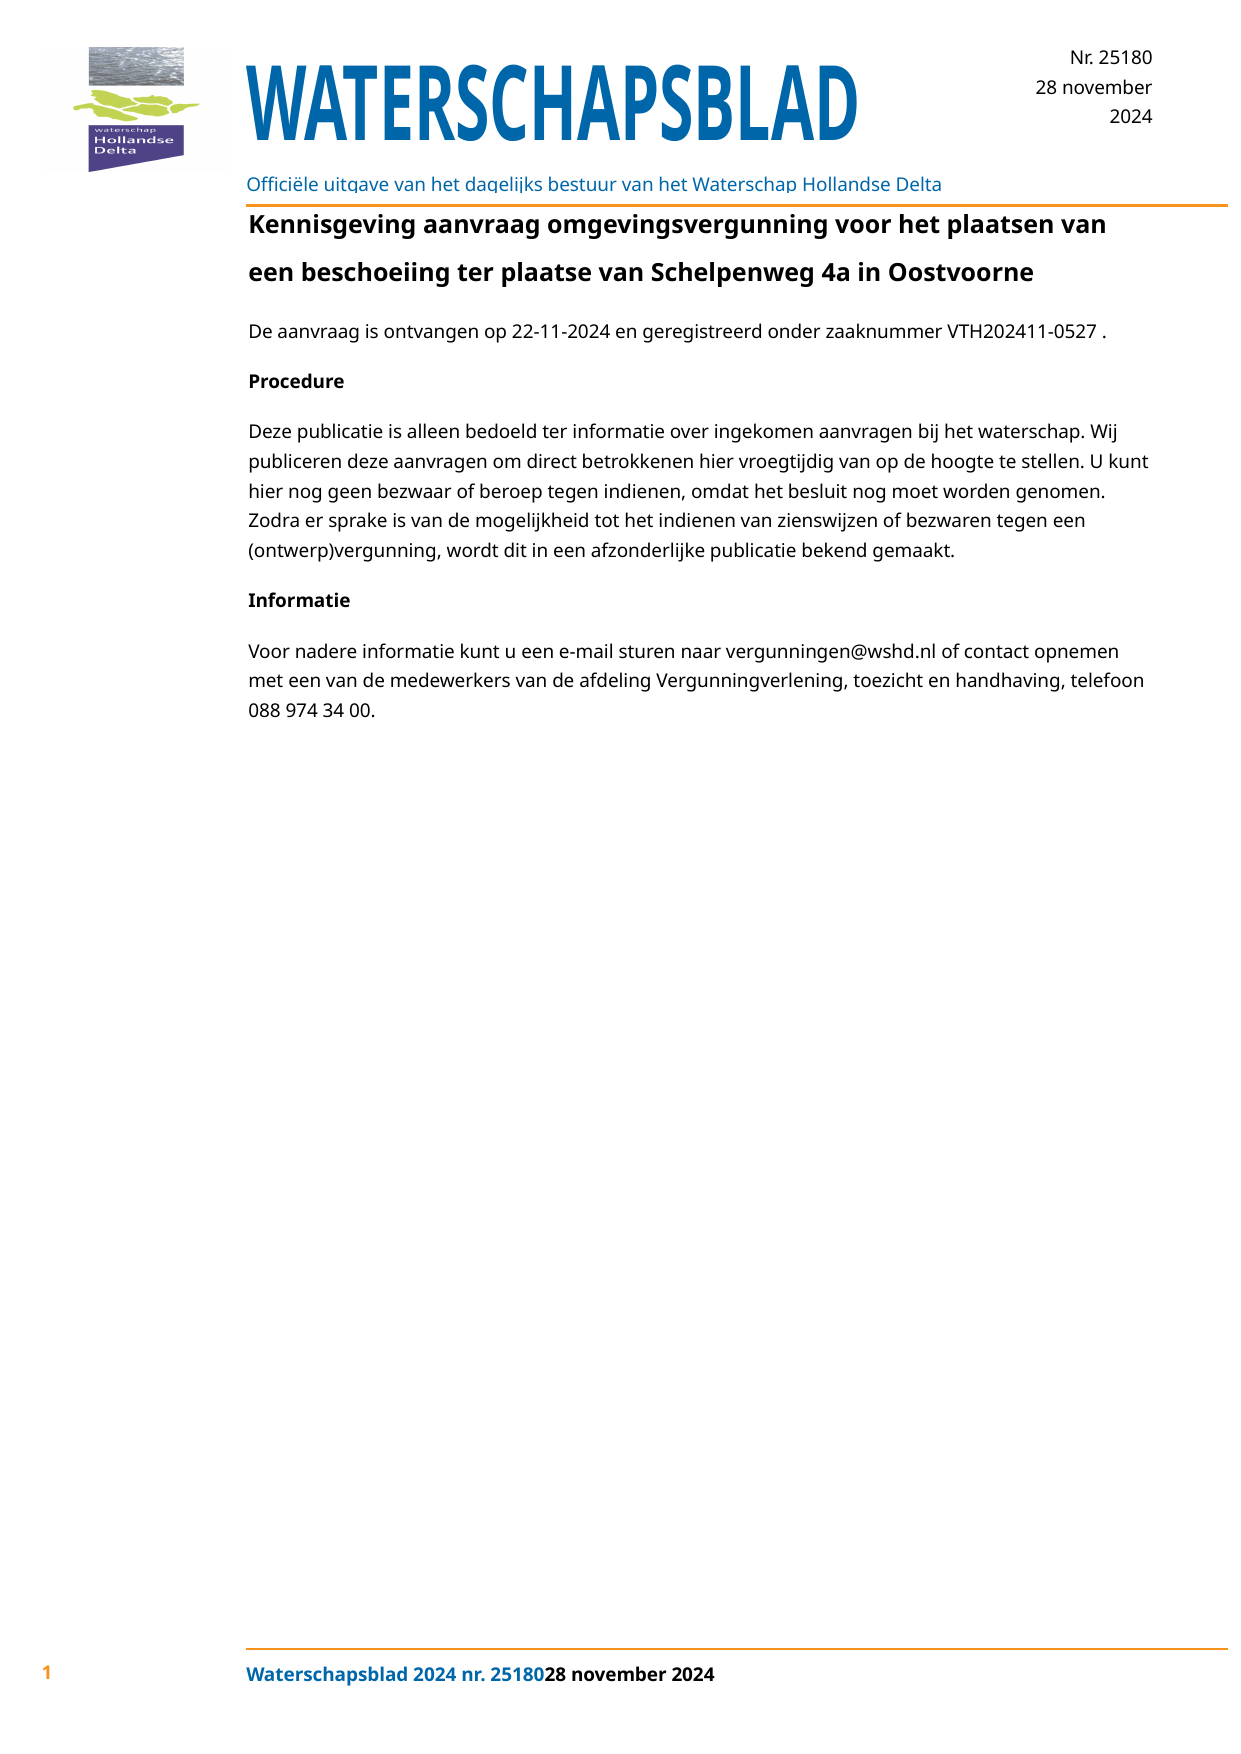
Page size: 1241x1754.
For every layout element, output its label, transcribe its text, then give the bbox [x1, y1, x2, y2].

picture [41, 47, 231, 172]
text De aanvraag is ontvangen op 22-11-2024 en geregistreerd onder zaaknummer VTH202411-0527 . [248, 318, 1152, 344]
text Voor nadere informatie kunt u een e-mail sturen naar vergunningen@wshd.nl of contact opnemen met een van de medewerkers van de afdeling Vergunningverlening, toezicht en handhaving, telefoon 088 974 34 00. [248, 638, 1152, 723]
text Procedure [248, 368, 1152, 394]
text Informatie [248, 587, 1152, 613]
text Kennisgeving aanvraag omgevingsvergunning voor het plaatsen van een beschoeiing ter plaatse van Schelpenweg 4a in Oostvoorne [248, 207, 1152, 288]
text Deze publicatie is alleen bedoeld ter informatie over ingekomen aanvragen bij het waterschap. Wij publiceren deze aanvragen om direct betrokkenen hier vroegtijdig van op de hoogte te stellen. U kunt hier nog geen bezwaar of beroep tegen indienen, omdat het besluit nog moet worden genomen. Zodra er sprake is van de mogelijkheid tot het indienen van zienswijzen of bezwaren tegen een (ontwerp)vergunning, wordt dit in een afzonderlijke publicatie bekend gemaakt. [248, 419, 1152, 563]
